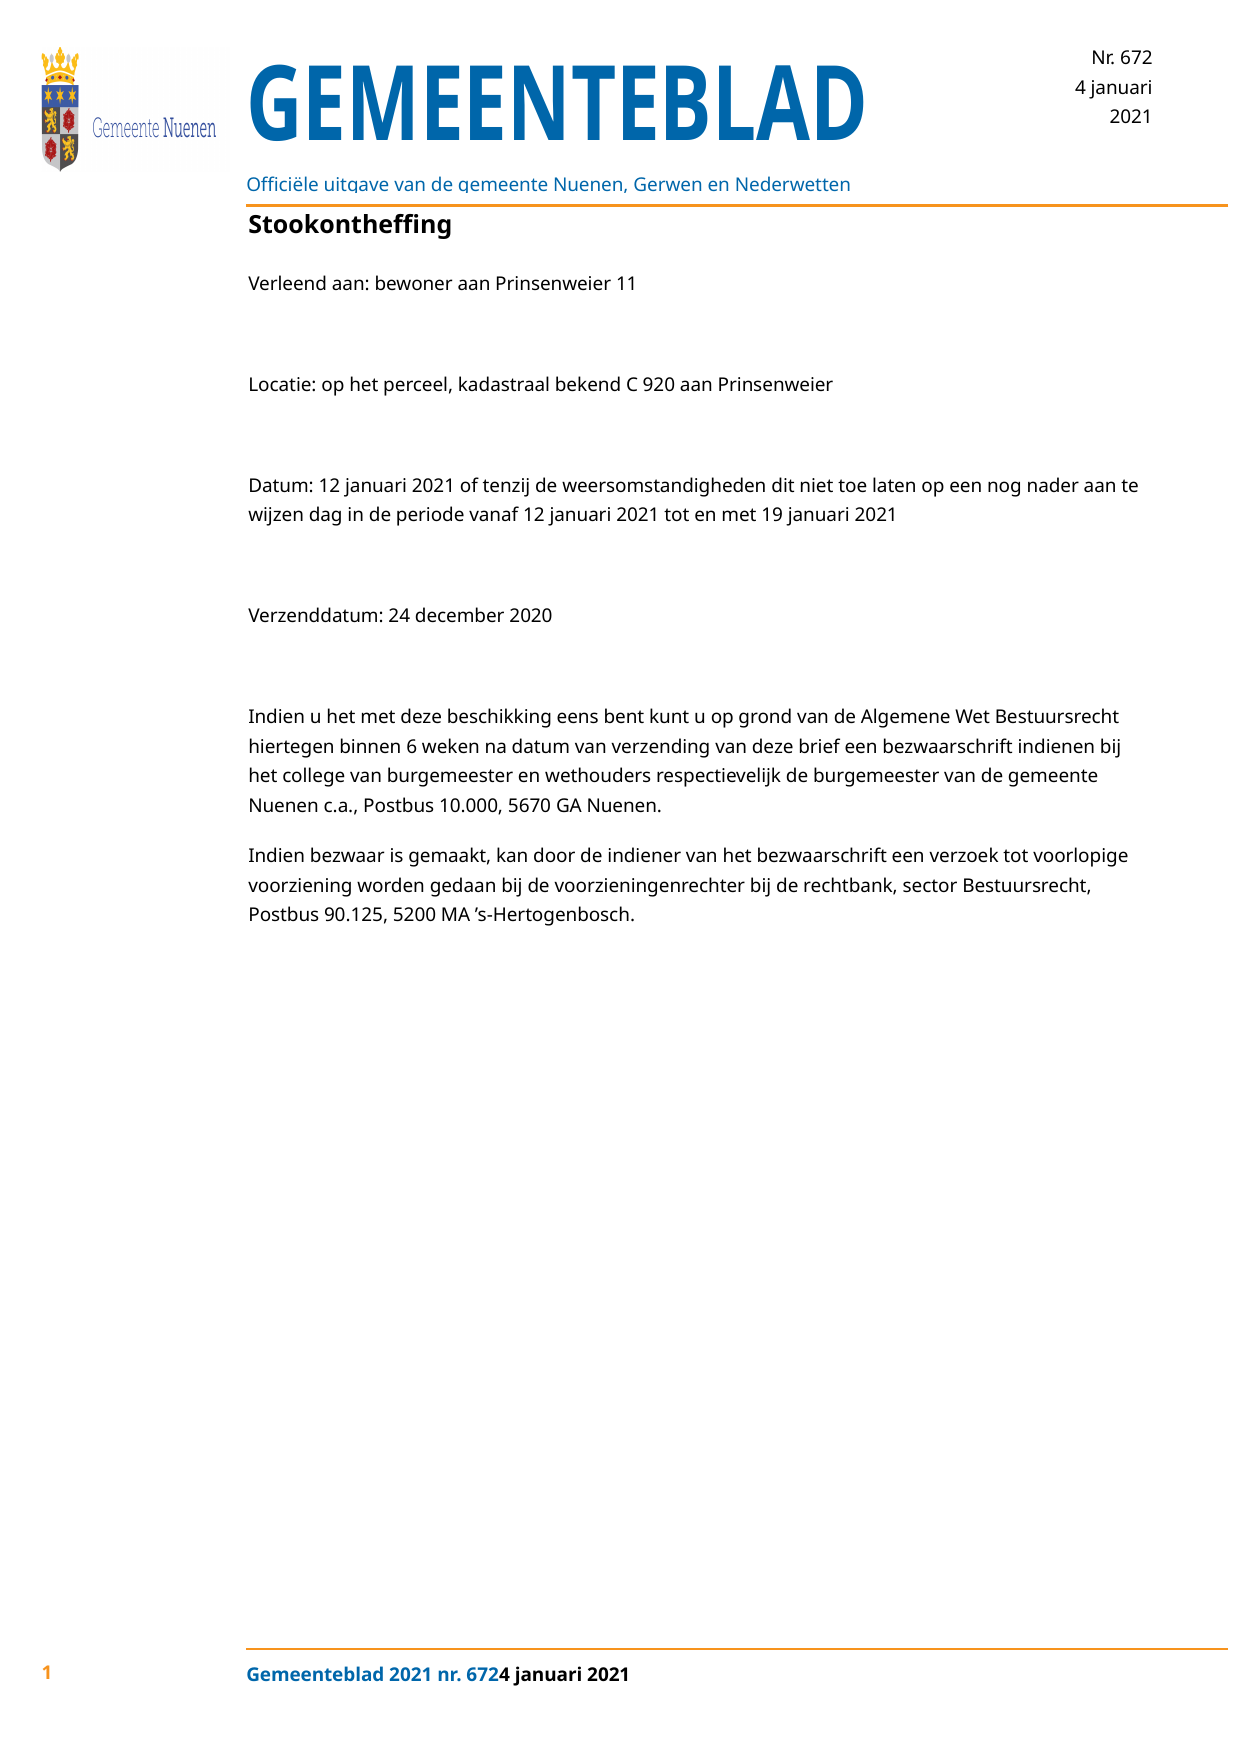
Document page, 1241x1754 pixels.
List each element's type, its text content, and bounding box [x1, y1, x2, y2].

text Locatie: op het perceel, kadastraal bekend C 920 aan Prinsenweier [248, 371, 1152, 397]
text Verleend aan: bewoner aan Prinsenweier 11 [248, 270, 1152, 296]
text Verzenddatum: 24 december 2020 [248, 602, 1152, 628]
picture [41, 47, 231, 172]
text Indien u het met deze beschikking eens bent kunt u op grond van de Algemene Wet Bestuursrecht hiertegen binnen 6 weken na datum van verzending van deze brief een bezwaarschrift indienen bij het college van burgemeester en wethouders respectievelijk de burgemeester van de gemeente Nuenen c.a., Postbus 10.000, 5670 GA Nuenen. [248, 703, 1152, 818]
text Datum: 12 januari 2021 of tenzij de weersomstandigheden dit niet toe laten op een nog nader aan te wijzen dag in de periode vanaf 12 januari 2021 tot en met 19 januari 2021 [248, 472, 1152, 527]
text Stookontheffing [248, 207, 1152, 241]
text Indien bezwaar is gemaakt, kan door de indiener van het bezwaarschrift een verzoek tot voorlopige voorziening worden gedaan bij de voorzieningenrechter bij de rechtbank, sector Bestuursrecht, Postbus 90.125, 5200 MA ’s-Hertogenbosch. [248, 842, 1152, 927]
